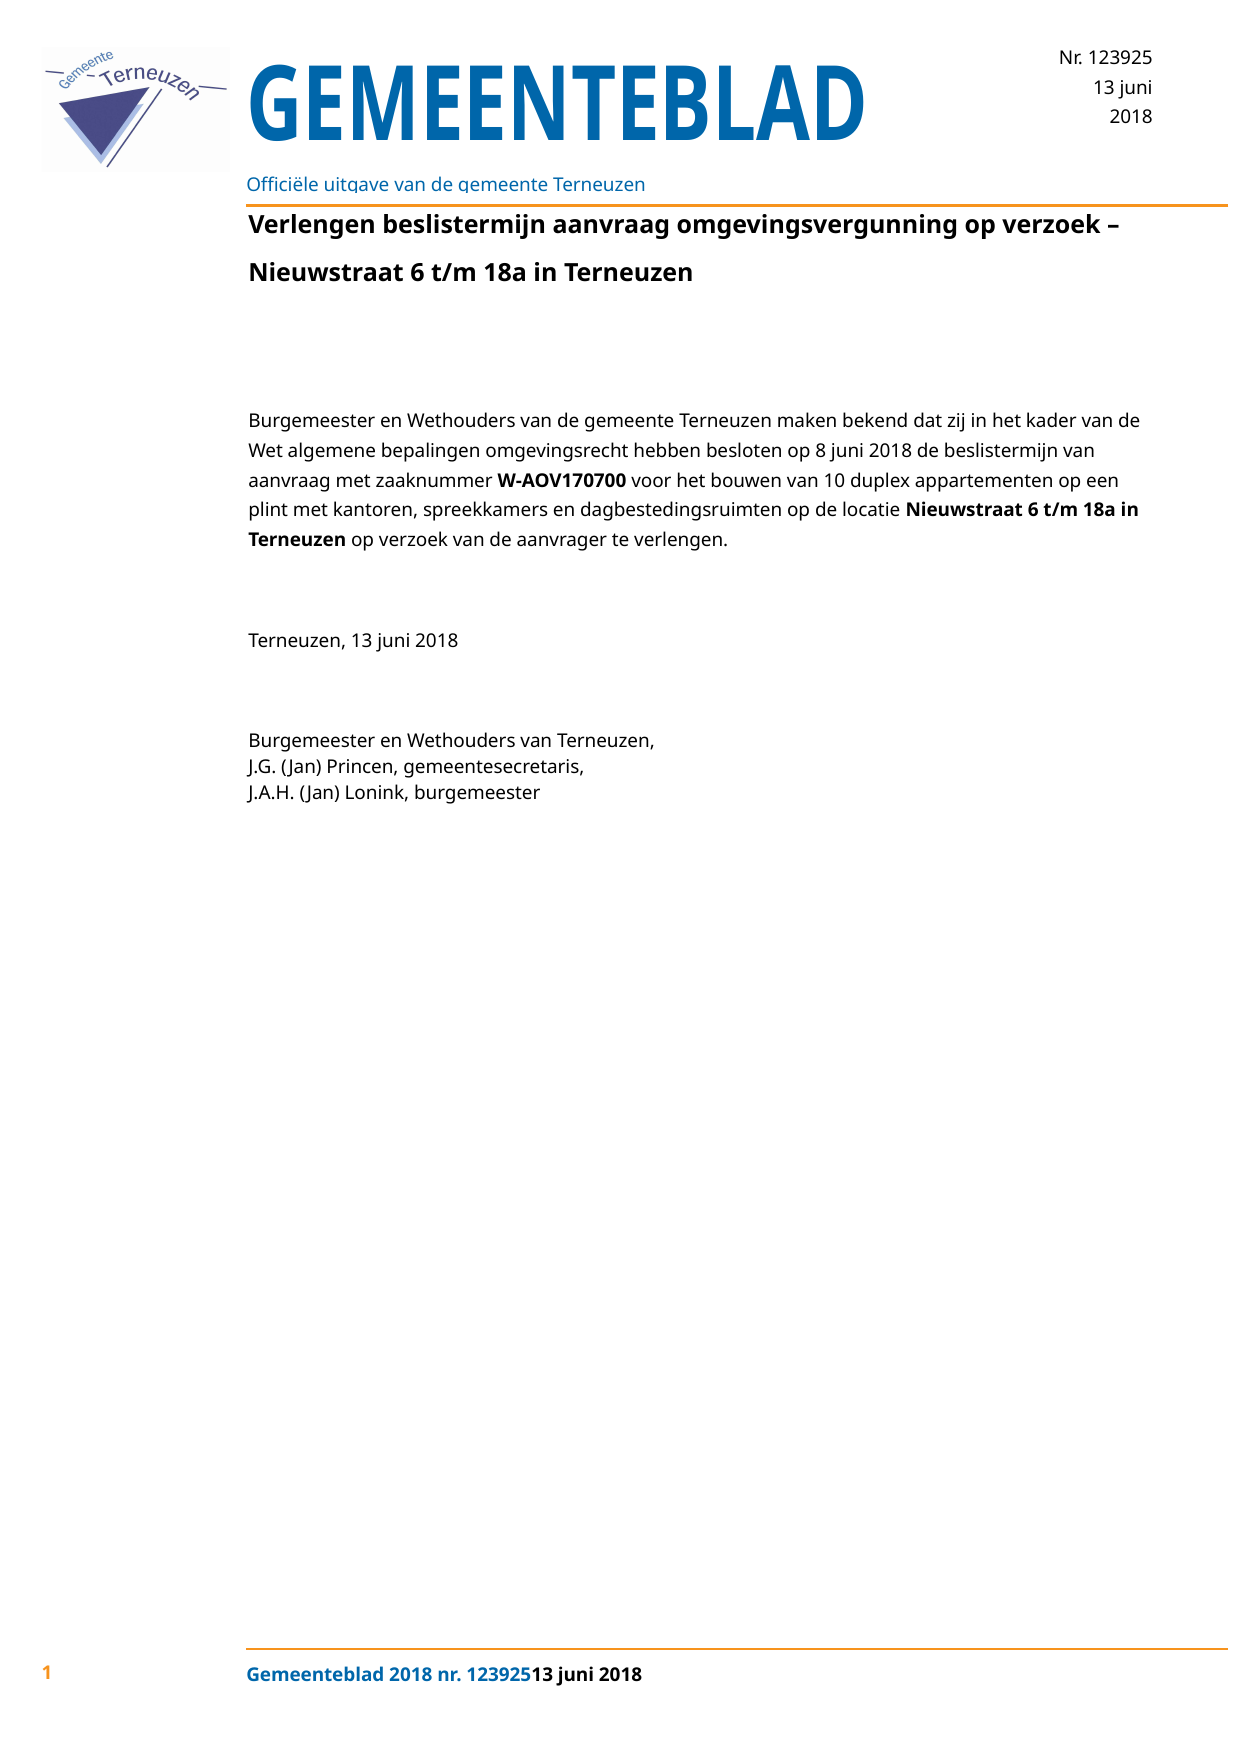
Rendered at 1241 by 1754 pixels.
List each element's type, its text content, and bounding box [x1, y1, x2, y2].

picture [41, 47, 231, 172]
table_cell [248, 805, 700, 831]
text Terneuzen, 13 juni 2018 [248, 627, 1152, 652]
table_cell J.A.H. (Jan) Lonink, burgemeester [248, 779, 1152, 805]
table_cell [700, 805, 1152, 831]
text Burgemeester en Wethouders van de gemeente Terneuzen maken bekend dat zij in het kader van de Wet algemene bepalingen omgevingsrecht hebben besloten op 8 juni 2018 de beslistermijn van aanvraag met zaaknummer W-AOV170700 voor het bouwen van 10 duplex appartementen op een plint met kantoren, spreekkamers en dagbestedingsruimten op de locatie Nieuwstraat 6 t/m 18a in Terneuzen op verzoek van de aanvrager te verlengen. [248, 408, 1152, 552]
table_cell J.G. (Jan) Princen, gemeentesecretaris, [248, 754, 700, 779]
text Verlengen beslistermijn aanvraag omgevingsvergunning op verzoek – Nieuwstraat 6 t/m 18a in Terneuzen [248, 207, 1152, 288]
table_header Burgemeester en Wethouders van Terneuzen, [248, 728, 1152, 753]
table_cell [700, 754, 1152, 779]
